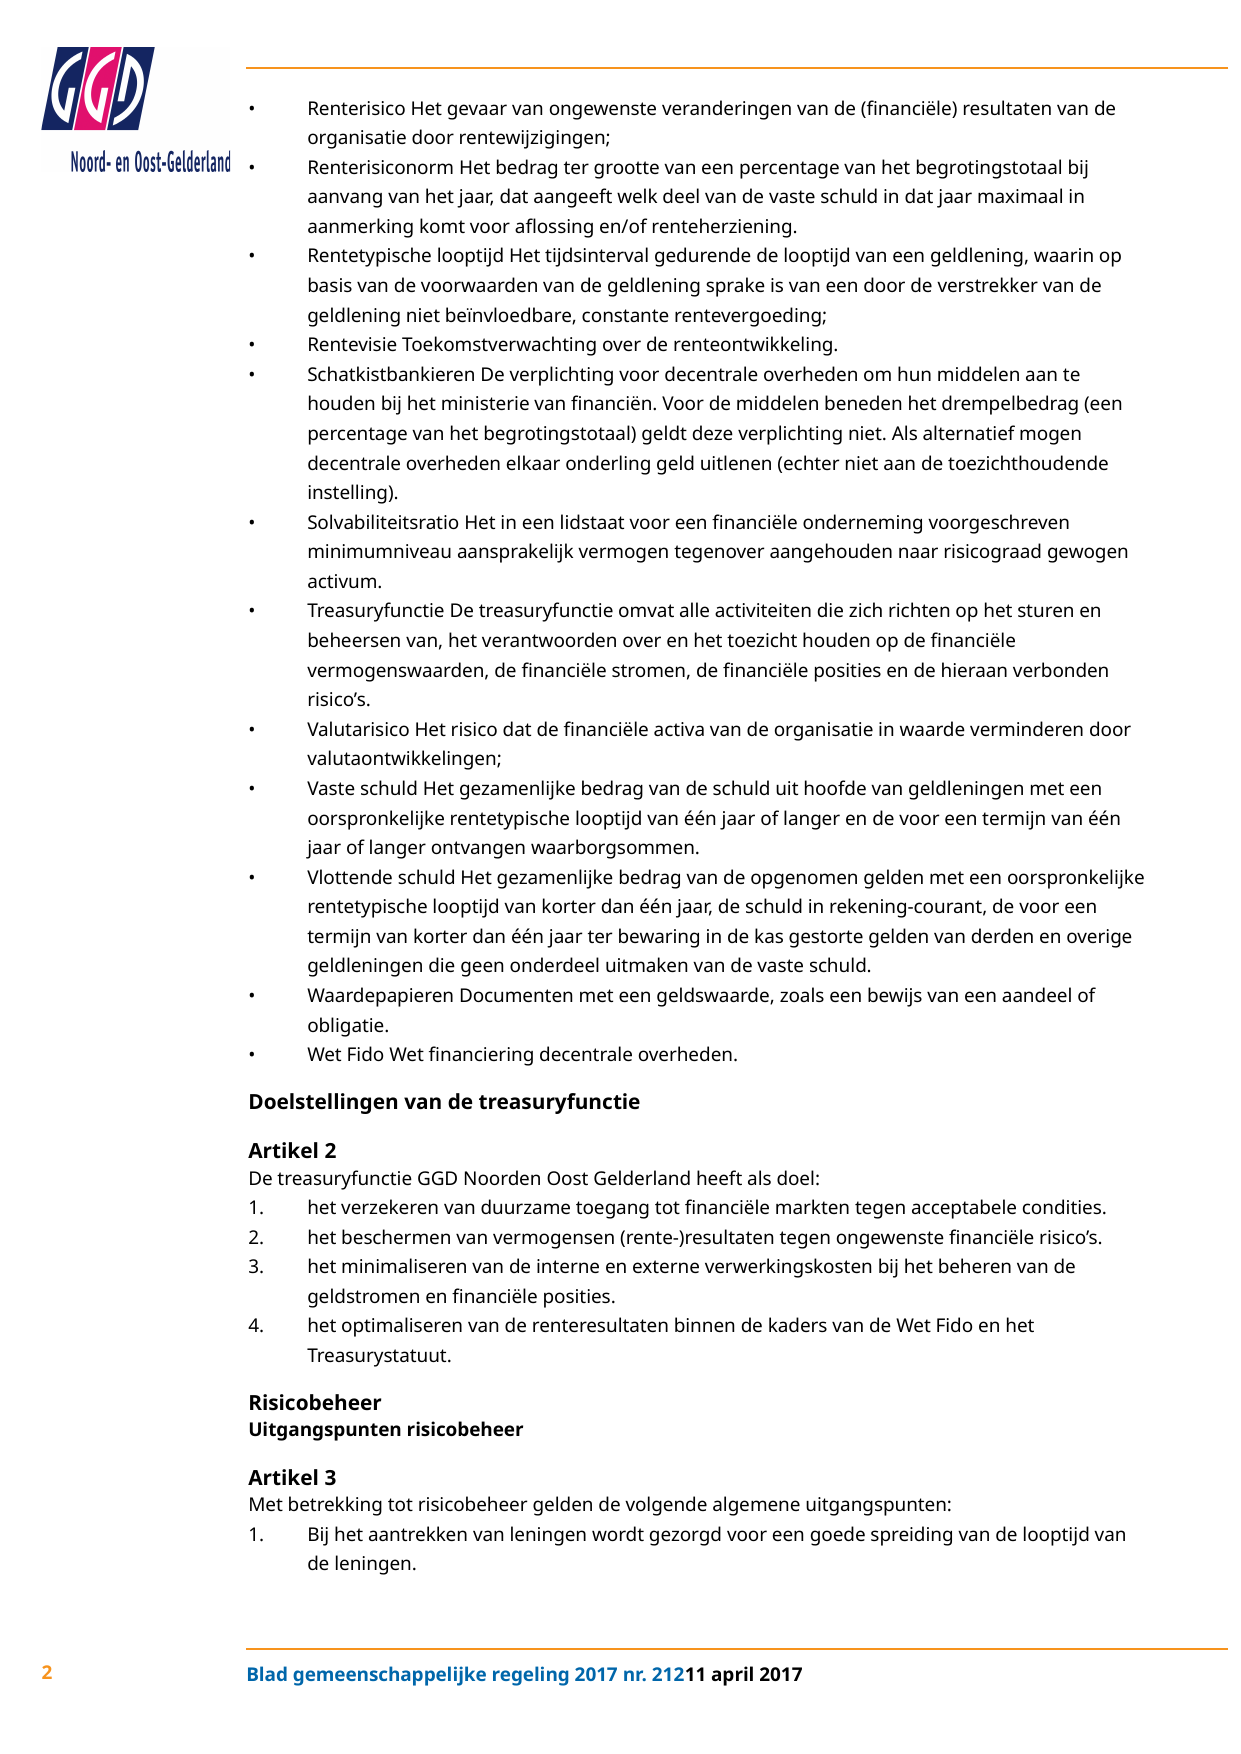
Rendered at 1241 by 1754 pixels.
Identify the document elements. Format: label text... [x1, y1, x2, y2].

list het verzekeren van duurzame toegang tot financiële markten tegen acceptabele condities. [248, 1194, 1152, 1220]
list Wet Fido Wet financiering decentrale overheden. [248, 1041, 1152, 1067]
text Met betrekking tot risicobeheer gelden de volgende algemene uitgangspunten: [248, 1491, 1152, 1517]
list Rentevisie Toekomstverwachting over de renteontwikkeling. [248, 331, 1152, 357]
list Vlottende schuld Het gezamenlijke bedrag van de opgenomen gelden met een oorspronkelijke rentetypische looptijd van korter dan één jaar, de schuld in rekening-courant, de voor een termijn van korter dan één jaar ter bewaring in de kas gestorte gelden van derden en overige geldleningen die geen onderdeel uitmaken van de vaste schuld. [248, 864, 1152, 978]
text Artikel 2 [248, 1136, 1152, 1165]
text Doelstellingen van de treasuryfunctie [248, 1087, 1152, 1116]
list Schatkistbankieren De verplichting voor decentrale overheden om hun middelen aan te houden bij het ministerie van financiën. Voor de middelen beneden het drempelbedrag (een percentage van het begrotingstotaal) geldt deze verplichting niet. Als alternatief mogen decentrale overheden elkaar onderling geld uitlenen (echter niet aan de toezichthoudende instelling). [248, 361, 1152, 505]
list Renterisico Het gevaar van ongewenste veranderingen van de (financiële) resultaten van de organisatie door rentewijzigingen; [248, 95, 1152, 150]
list Waardepapieren Documenten met een geldswaarde, zoals een bewijs van een aandeel of obligatie. [248, 982, 1152, 1038]
list Solvabiliteitsratio Het in een lidstaat voor een financiële onderneming voorgeschreven minimumniveau aansprakelijk vermogen tegenover aangehouden naar risicograad gewogen activum. [248, 509, 1152, 594]
list Bij het aantrekken van leningen wordt gezorgd voor een goede spreiding van de looptijd van de leningen. [248, 1521, 1152, 1576]
text Artikel 3 [248, 1463, 1152, 1491]
list Rentetypische looptijd Het tijdsinterval gedurende de looptijd van een geldlening, waarin op basis van de voorwaarden van de geldlening sprake is van een door de verstrekker van de geldlening niet beïnvloedbare, constante rentevergoeding; [248, 243, 1152, 328]
list Vaste schuld Het gezamenlijke bedrag van de schuld uit hoofde van geldleningen met een oorspronkelijke rentetypische looptijd van één jaar of langer en de voor een termijn van één jaar of langer ontvangen waarborgsommen. [248, 775, 1152, 860]
list het beschermen van vermogensen (rente-)resultaten tegen ongewenste financiële risico’s. [248, 1224, 1152, 1250]
list Treasuryfunctie De treasuryfunctie omvat alle activiteiten die zich richten op het sturen en beheersen van, het verantwoorden over en het toezicht houden op de financiële vermogenswaarden, de financiële stromen, de financiële posities en de hieraan verbonden risico’s. [248, 598, 1152, 712]
list Renterisiconorm Het bedrag ter grootte van een percentage van het begrotingstotaal bij aanvang van het jaar, dat aangeeft welk deel van de vaste schuld in dat jaar maximaal in aanmerking komt voor aflossing en/of renteherziening. [248, 154, 1152, 239]
text Uitgangspunten risicobeheer [248, 1416, 1152, 1442]
list het optimaliseren van de renteresultaten binnen de kaders van de Wet Fido en het Treasurystatuut. [248, 1313, 1152, 1368]
list het minimaliseren van de interne en externe verwerkingskosten bij het beheren van de geldstromen en financiële posities. [248, 1253, 1152, 1309]
text Risicobeheer [248, 1388, 1152, 1416]
picture [41, 47, 231, 172]
list Valutarisico Het risico dat de financiële activa van de organisatie in waarde verminderen door valutaontwikkelingen; [248, 716, 1152, 771]
text De treasuryfunctie GGD Noorden Oost Gelderland heeft als doel: [248, 1165, 1152, 1191]
